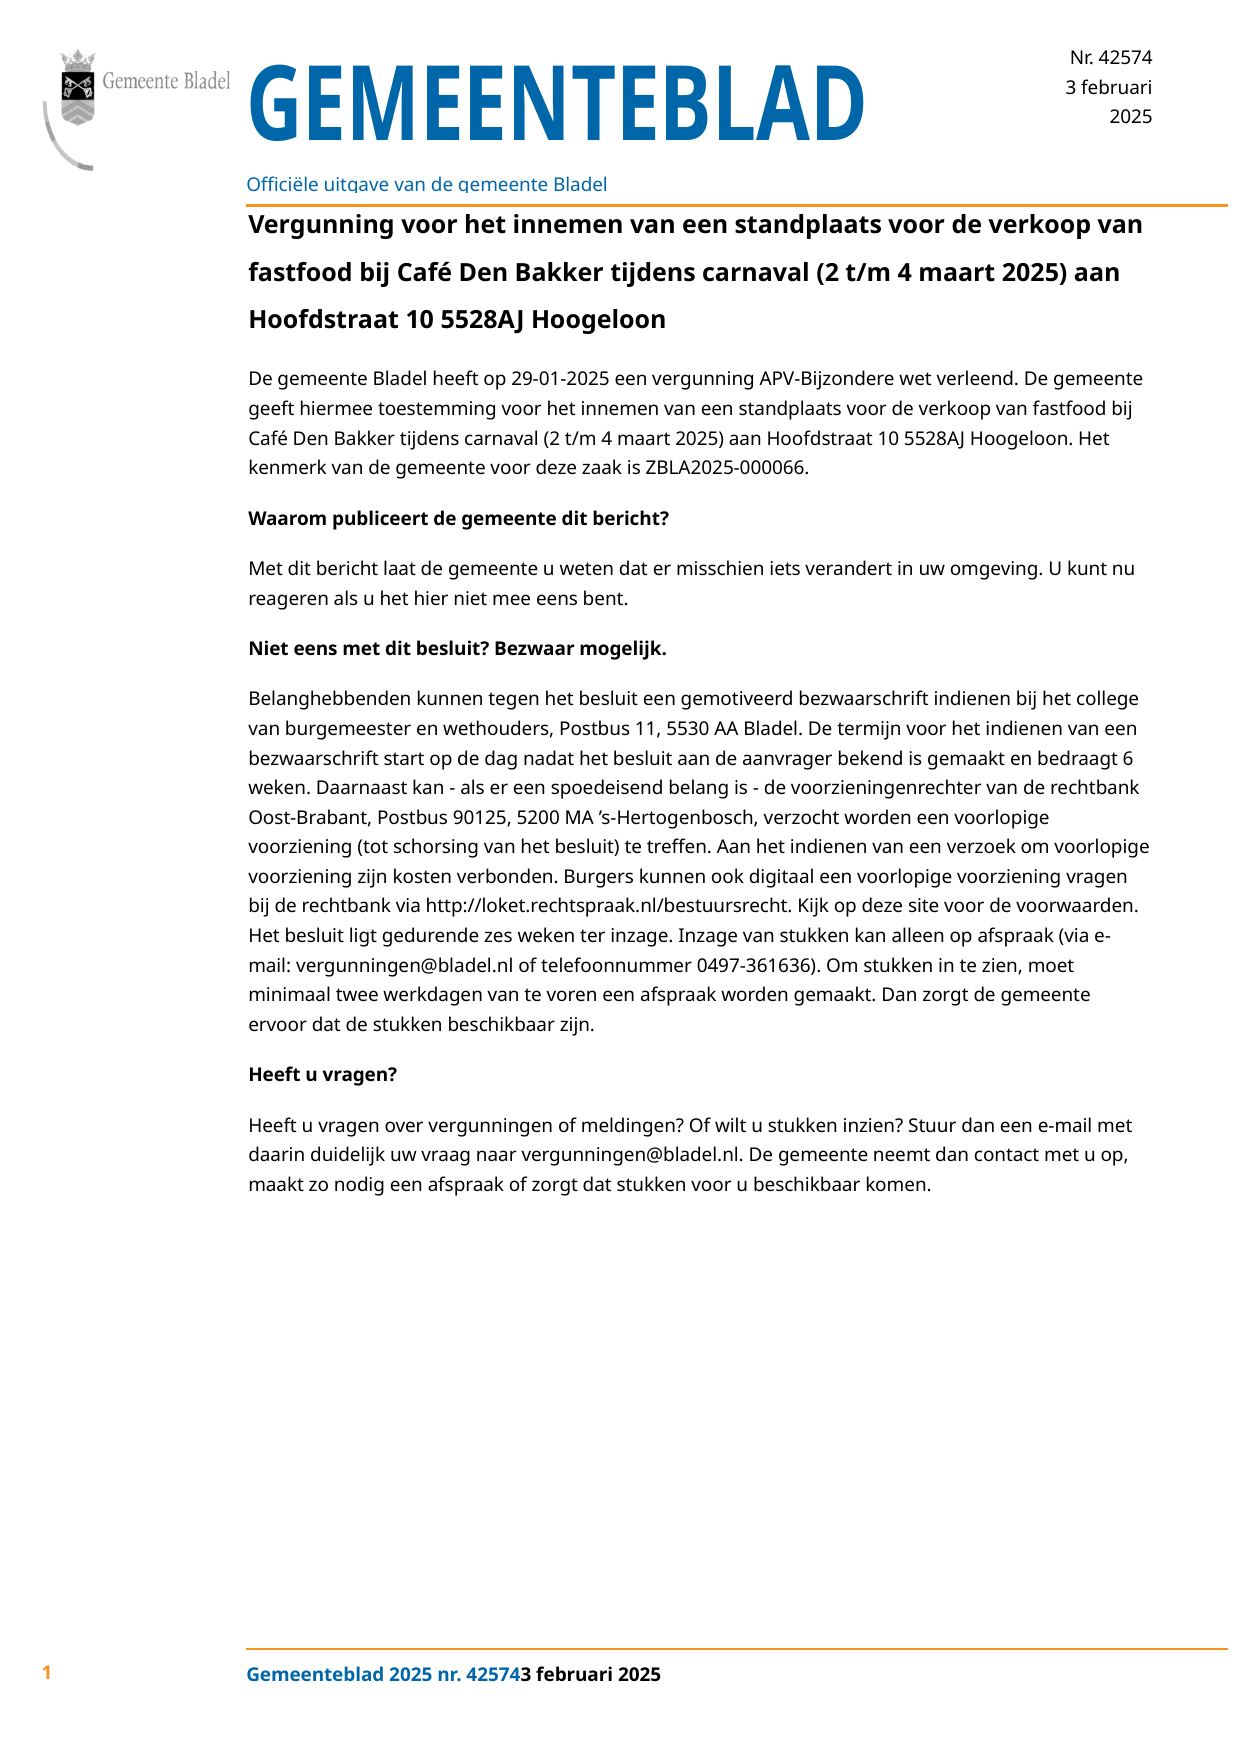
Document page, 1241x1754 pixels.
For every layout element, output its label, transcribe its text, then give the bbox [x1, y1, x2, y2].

text De gemeente Bladel heeft op 29-01-2025 een vergunning APV-Bijzondere wet verleend. De gemeente geeft hiermee toestemming voor het innemen van een standplaats voor de verkoop van fastfood bij Café Den Bakker tijdens carnaval (2 t/m 4 maart 2025) aan Hoofdstraat 10 5528AJ Hoogeloon. Het kenmerk van de gemeente voor deze zaak is ZBLA2025-000066. [248, 366, 1152, 480]
text Niet eens met dit besluit? Bezwaar mogelijk. [248, 635, 1152, 661]
text Waarom publiceert de gemeente dit bericht? [248, 505, 1152, 530]
text Heeft u vragen? [248, 1061, 1152, 1087]
text Met dit bericht laat de gemeente u weten dat er misschien iets verandert in uw omgeving. U kunt nu reageren als u het hier niet mee eens bent. [248, 555, 1152, 610]
text Heeft u vragen over vergunningen of meldingen? Of wilt u stukken inzien? Stuur dan een e-mail met daarin duidelijk uw vraag naar vergunningen@bladel.nl. De gemeente neemt dan contact met u op, maakt zo nodig een afspraak of zorgt dat stukken voor u beschikbaar komen. [248, 1112, 1152, 1197]
text Belanghebbenden kunnen tegen het besluit een gemotiveerd bezwaarschrift indienen bij het college van burgemeester en wethouders, Postbus 11, 5530 AA Bladel. De termijn voor het indienen van een bezwaarschrift start op de dag nadat het besluit aan de aanvrager bekend is gemaakt en bedraagt 6 weken. Daarnaast kan - als er een spoedeisend belang is - de voorzieningenrechter van de rechtbank Oost-Brabant, Postbus 90125, 5200 MA ’s-Hertogenbosch, verzocht worden een voorlopige voorziening (tot schorsing van het besluit) te treffen. Aan het indienen van een verzoek om voorlopige voorziening zijn kosten verbonden. Burgers kunnen ook digitaal een voorlopige voorziening vragen bij de rechtbank via http://loket.rechtspraak.nl/bestuursrecht. Kijk op deze site voor de voorwaarden. Het besluit ligt gedurende zes weken ter inzage. Inzage van stukken kan alleen op afspraak (via e-mail: vergunningen@bladel.nl of telefoonnummer 0497-361636). Om stukken in te zien, moet minimaal twee werkdagen van te voren een afspraak worden gemaakt. Dan zorgt de gemeente ervoor dat de stukken beschikbaar zijn. [248, 686, 1152, 1037]
text Vergunning voor het innemen van een standplaats voor de verkoop van fastfood bij Café Den Bakker tijdens carnaval (2 t/m 4 maart 2025) aan Hoofdstraat 10 5528AJ Hoogeloon [248, 207, 1152, 336]
picture [41, 47, 231, 172]
